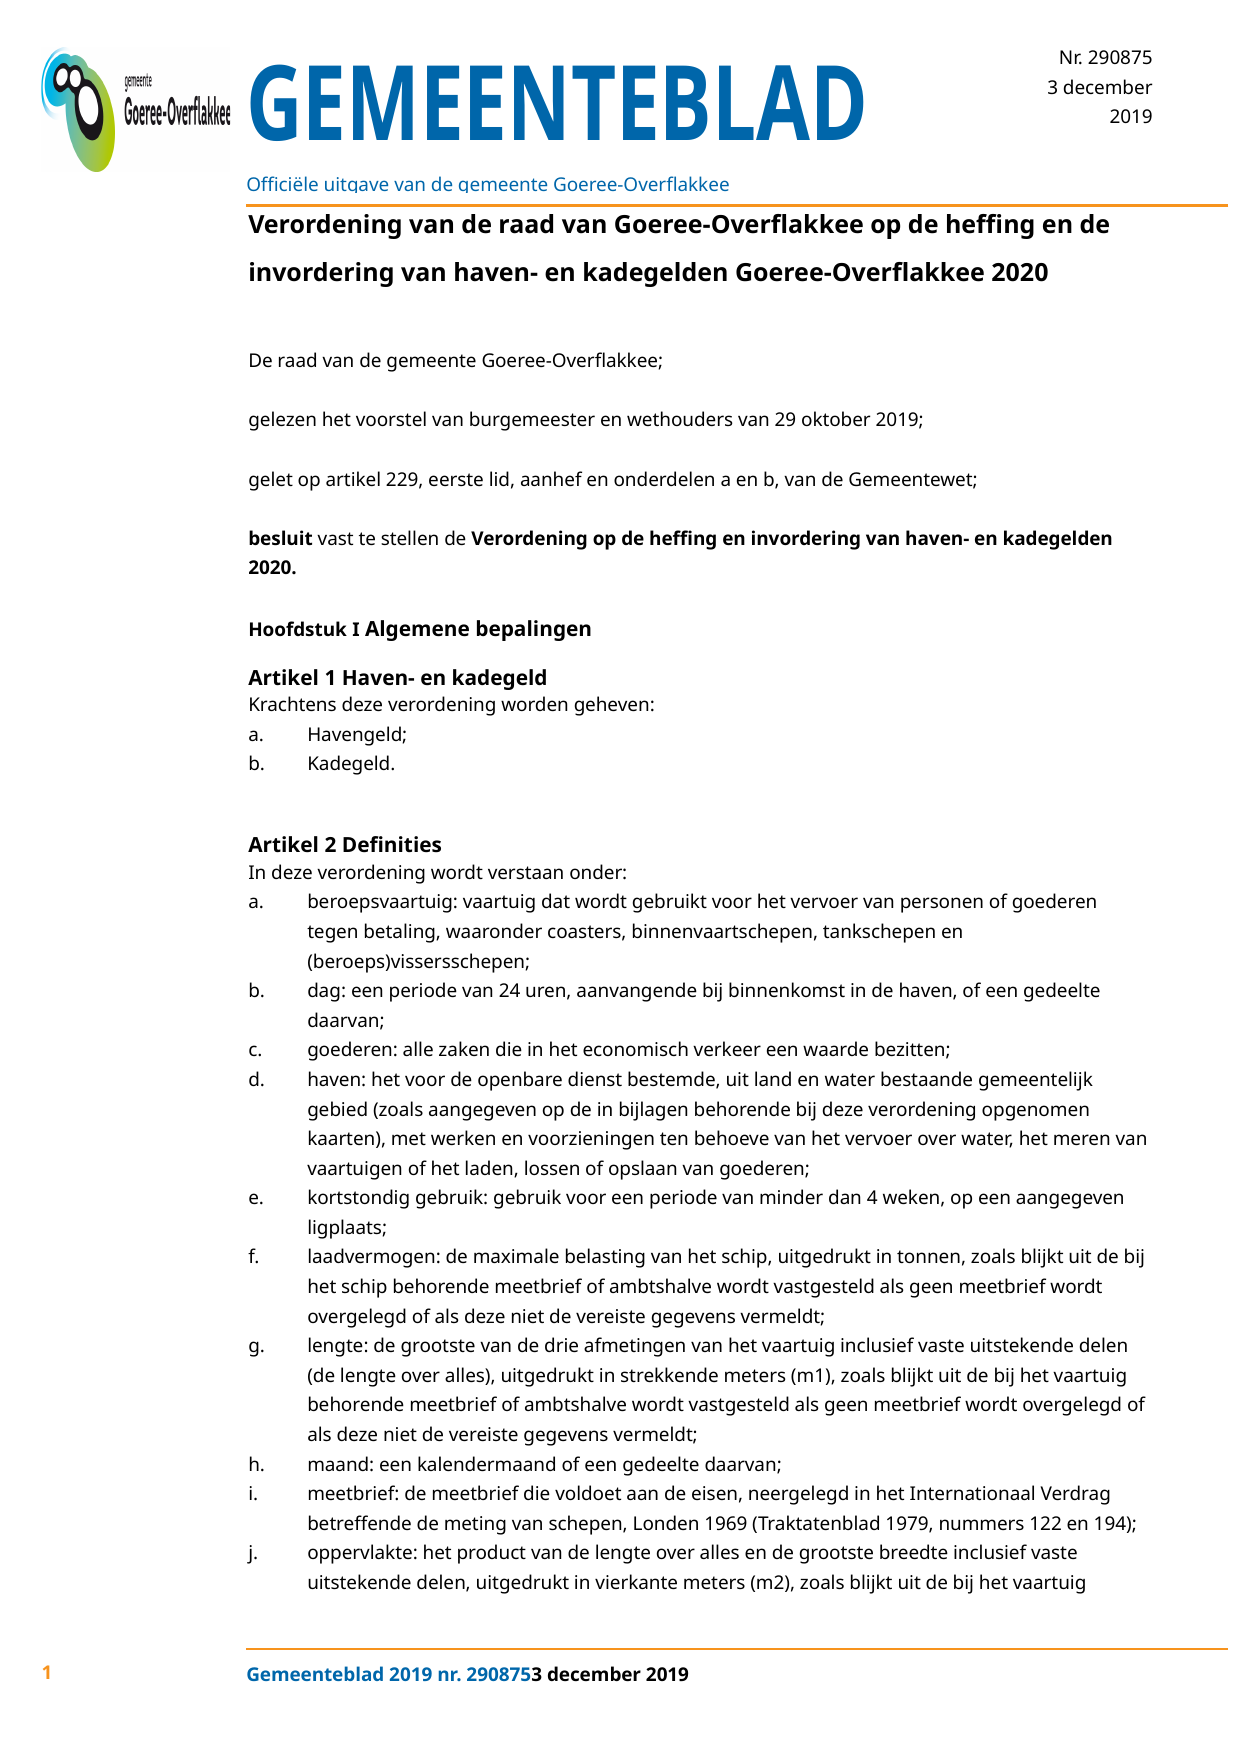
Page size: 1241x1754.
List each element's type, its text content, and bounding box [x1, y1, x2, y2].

list Kadegeld. [248, 751, 1152, 776]
text In deze verordening wordt verstaan onder: [248, 859, 1152, 885]
text Artikel 2 Definities [248, 831, 1152, 859]
text besluit vast te stellen de Verordening op de heffing en invordering van haven- en kadegelden 2020. [248, 525, 1152, 580]
list oppervlakte: het product van de lengte over alles en de grootste breedte inclusief vaste uitstekende delen, uitgedrukt in vierkante meters (m2), zoals blijkt uit de bij het vaartuig [248, 1539, 1152, 1595]
text Artikel 1 Haven- en kadegeld [248, 663, 1152, 691]
picture [41, 47, 231, 172]
list laadvermogen: de maximale belasting van het schip, uitgedrukt in tonnen, zoals blijkt uit de bij het schip behorende meetbrief of ambtshalve wordt vastgesteld als geen meetbrief wordt overgelegd of als deze niet de vereiste gegevens vermeldt; [248, 1244, 1152, 1328]
list kortstondig gebruik: gebruik voor een periode van minder dan 4 weken, op een aangegeven ligplaats; [248, 1184, 1152, 1240]
list dag: een periode van 24 uren, aanvangende bij binnenkomst in de haven, of een gedeelte daarvan; [248, 977, 1152, 1033]
list maand: een kalendermaand of een gedeelte daarvan; [248, 1451, 1152, 1476]
text gelezen het voorstel van burgemeester en wethouders van 29 oktober 2019; [248, 407, 1152, 432]
list lengte: de grootste van de drie afmetingen van het vaartuig inclusief vaste uitstekende delen (de lengte over alles), uitgedrukt in strekkende meters (m1), zoals blijkt uit de bij het vaartuig behorende meetbrief of ambtshalve wordt vastgesteld als geen meetbrief wordt overgelegd of als deze niet de vereiste gegevens vermeldt; [248, 1332, 1152, 1447]
text Hoofdstuk I Algemene bepalingen [248, 614, 1152, 642]
list goederen: alle zaken die in het economisch verkeer een waarde bezitten; [248, 1037, 1152, 1062]
list meetbrief: de meetbrief die voldoet aan de eisen, neergelegd in het Internationaal Verdrag betreffende de meting van schepen, Londen 1969 (Traktatenblad 1979, nummers 122 en 194); [248, 1480, 1152, 1536]
list Havengeld; [248, 721, 1152, 747]
text Krachtens deze verordening worden geheven: [248, 691, 1152, 717]
list beroepsvaartuig: vaartuig dat wordt gebruikt voor het vervoer van personen of goederen tegen betaling, waaronder coasters, binnenvaartschepen, tankschepen en (beroeps)vissersschepen; [248, 889, 1152, 973]
text gelet op artikel 229, eerste lid, aanhef en onderdelen a en b, van de Gemeentewet; [248, 466, 1152, 492]
list haven: het voor de openbare dienst bestemde, uit land en water bestaande gemeentelijk gebied (zoals aangegeven op de in bijlagen behorende bij deze verordening opgenomen kaarten), met werken en voorzieningen ten behoeve van het vervoer over water, het meren van vaartuigen of het laden, lossen of opslaan van goederen; [248, 1066, 1152, 1181]
text De raad van de gemeente Goeree-Overflakkee; [248, 347, 1152, 373]
text Verordening van de raad van Goeree-Overflakkee op de heffing en de invordering van haven- en kadegelden Goeree-Overflakkee 2020 [248, 207, 1152, 288]
